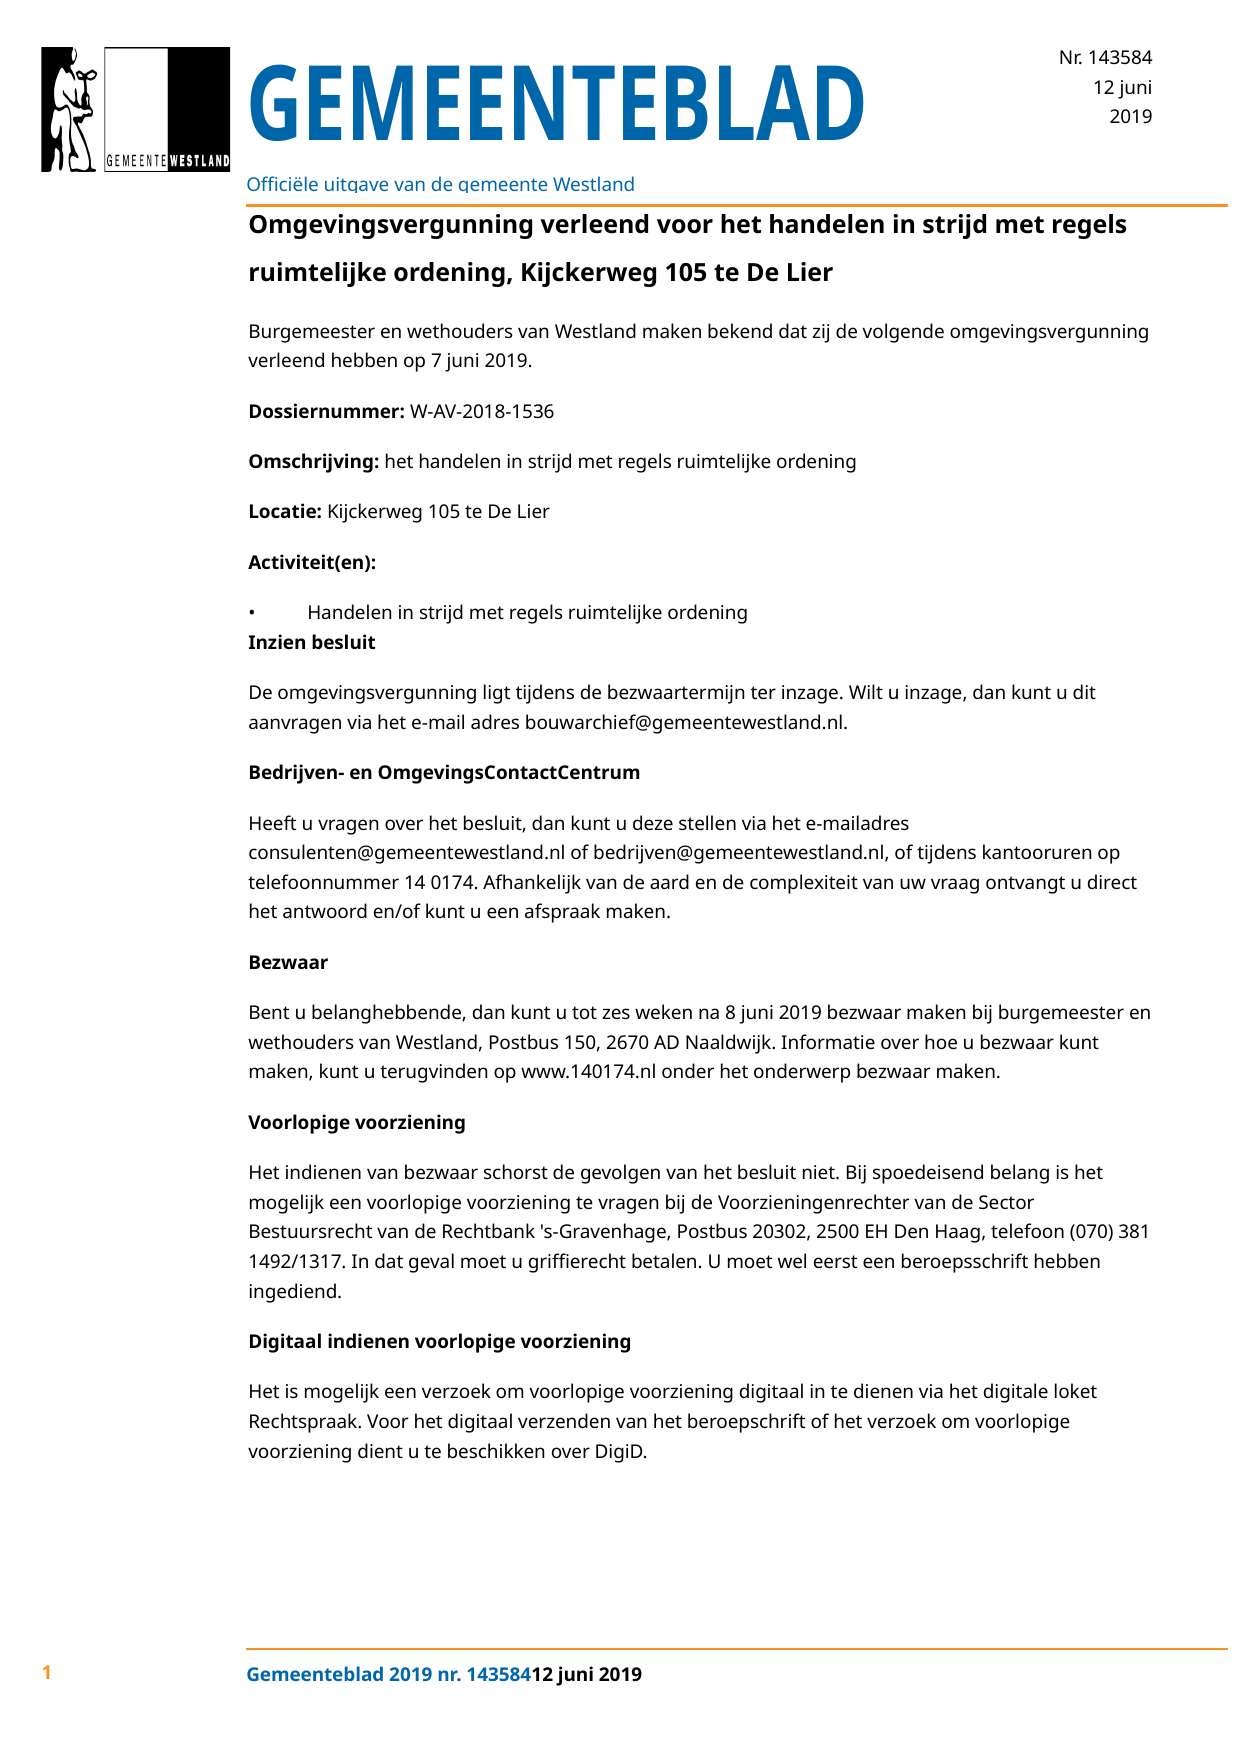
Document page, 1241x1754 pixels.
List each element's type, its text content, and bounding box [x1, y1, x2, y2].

picture [41, 47, 231, 172]
text Digitaal indienen voorlopige voorziening [248, 1328, 1152, 1354]
text Dossiernummer: W-AV-2018-1536 [248, 398, 1152, 424]
text Activiteit(en): [248, 549, 1152, 575]
text Burgemeester en wethouders van Westland maken bekend dat zij de volgende omgevingsvergunning verleend hebben op 7 juni 2019. [248, 318, 1152, 373]
text Heeft u vragen over het besluit, dan kunt u deze stellen via het e-mailadres consulenten@gemeentewestland.nl of bedrijven@gemeentewestland.nl, of tijdens kantooruren op telefoonnummer 14 0174. Afhankelijk van de aard en de complexiteit van uw vraag ontvangt u direct het antwoord en/of kunt u een afspraak maken. [248, 810, 1152, 924]
text Omschrijving: het handelen in strijd met regels ruimtelijke ordening [248, 448, 1152, 474]
text Het indienen van bezwaar schorst de gevolgen van het besluit niet. Bij spoedeisend belang is het mogelijk een voorlopige voorziening te vragen bij de Voorzieningenrechter van de Sector Bestuursrecht van de Rechtbank 's-Gravenhage, Postbus 20302, 2500 EH Den Haag, telefoon (070) 381 1492/1317. In dat geval moet u griffierecht betalen. U moet wel eerst een beroepsschrift hebben ingediend. [248, 1159, 1152, 1304]
text Locatie: Kijckerweg 105 te De Lier [248, 499, 1152, 524]
list Handelen in strijd met regels ruimtelijke ordening [248, 599, 1152, 625]
text Inzien besluit [248, 629, 1152, 655]
text Bezwaar [248, 949, 1152, 975]
text Voorlopige voorziening [248, 1109, 1152, 1135]
text Het is mogelijk een verzoek om voorlopige voorziening digitaal in te dienen via het digitale loket Rechtspraak. Voor het digitaal verzenden van het beroepschrift of het verzoek om voorlopige voorziening dient u te beschikken over DigiD. [248, 1379, 1152, 1464]
text De omgevingsvergunning ligt tijdens de bezwaartermijn ter inzage. Wilt u inzage, dan kunt u dit aanvragen via het e-mail adres bouwarchief@gemeentewestland.nl. [248, 679, 1152, 735]
text Bedrijven- en OmgevingsContactCentrum [248, 759, 1152, 785]
text Omgevingsvergunning verleend voor het handelen in strijd met regels ruimtelijke ordening, Kijckerweg 105 te De Lier [248, 207, 1152, 288]
text Bent u belanghebbende, dan kunt u tot zes weken na 8 juni 2019 bezwaar maken bij burgemeester en wethouders van Westland, Postbus 150, 2670 AD Naaldwijk. Informatie over hoe u bezwaar kunt maken, kunt u terugvinden op www.140174.nl onder het onderwerp bezwaar maken. [248, 999, 1152, 1084]
